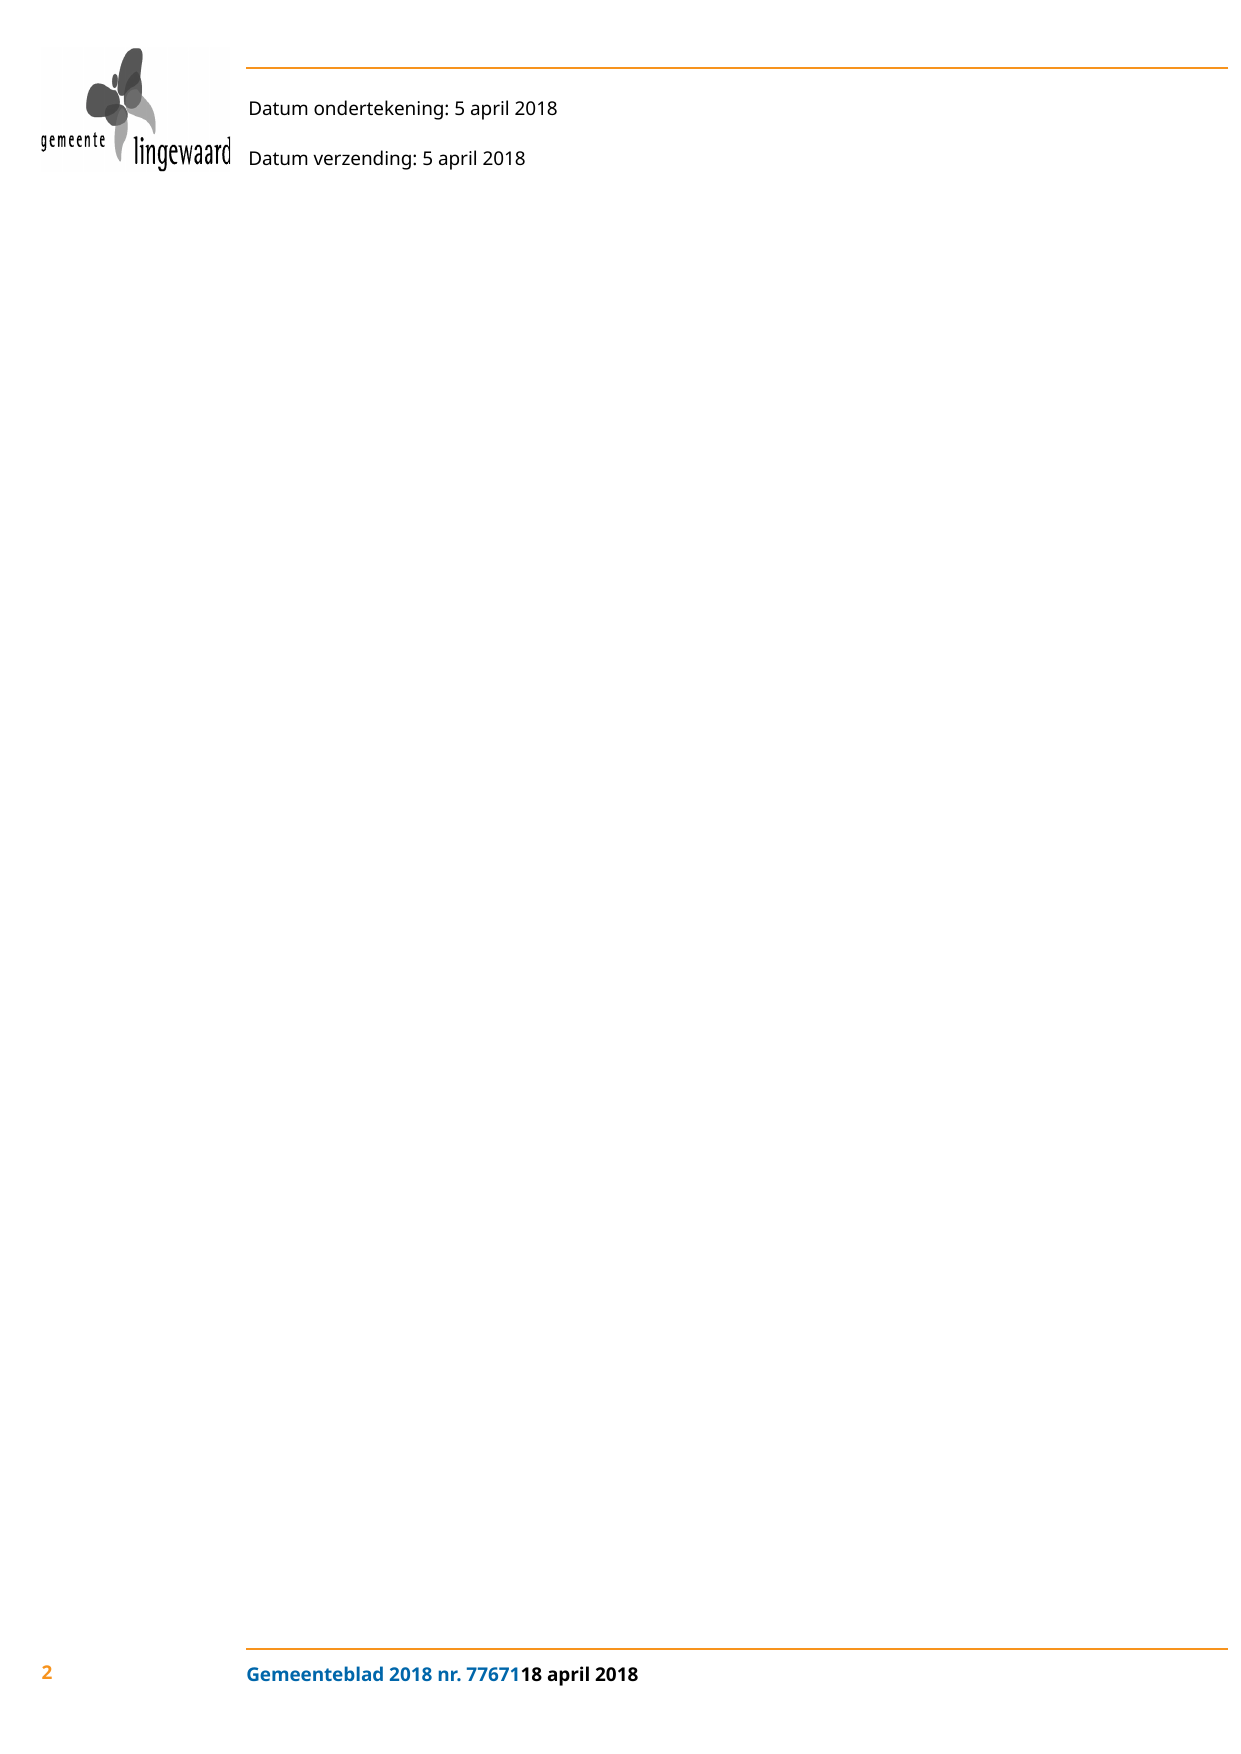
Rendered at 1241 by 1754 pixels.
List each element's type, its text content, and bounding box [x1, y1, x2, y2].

text Datum ondertekening: 5 april 2018 [248, 95, 1152, 121]
text Datum verzending: 5 april 2018 [248, 145, 1152, 171]
picture [41, 47, 231, 172]
